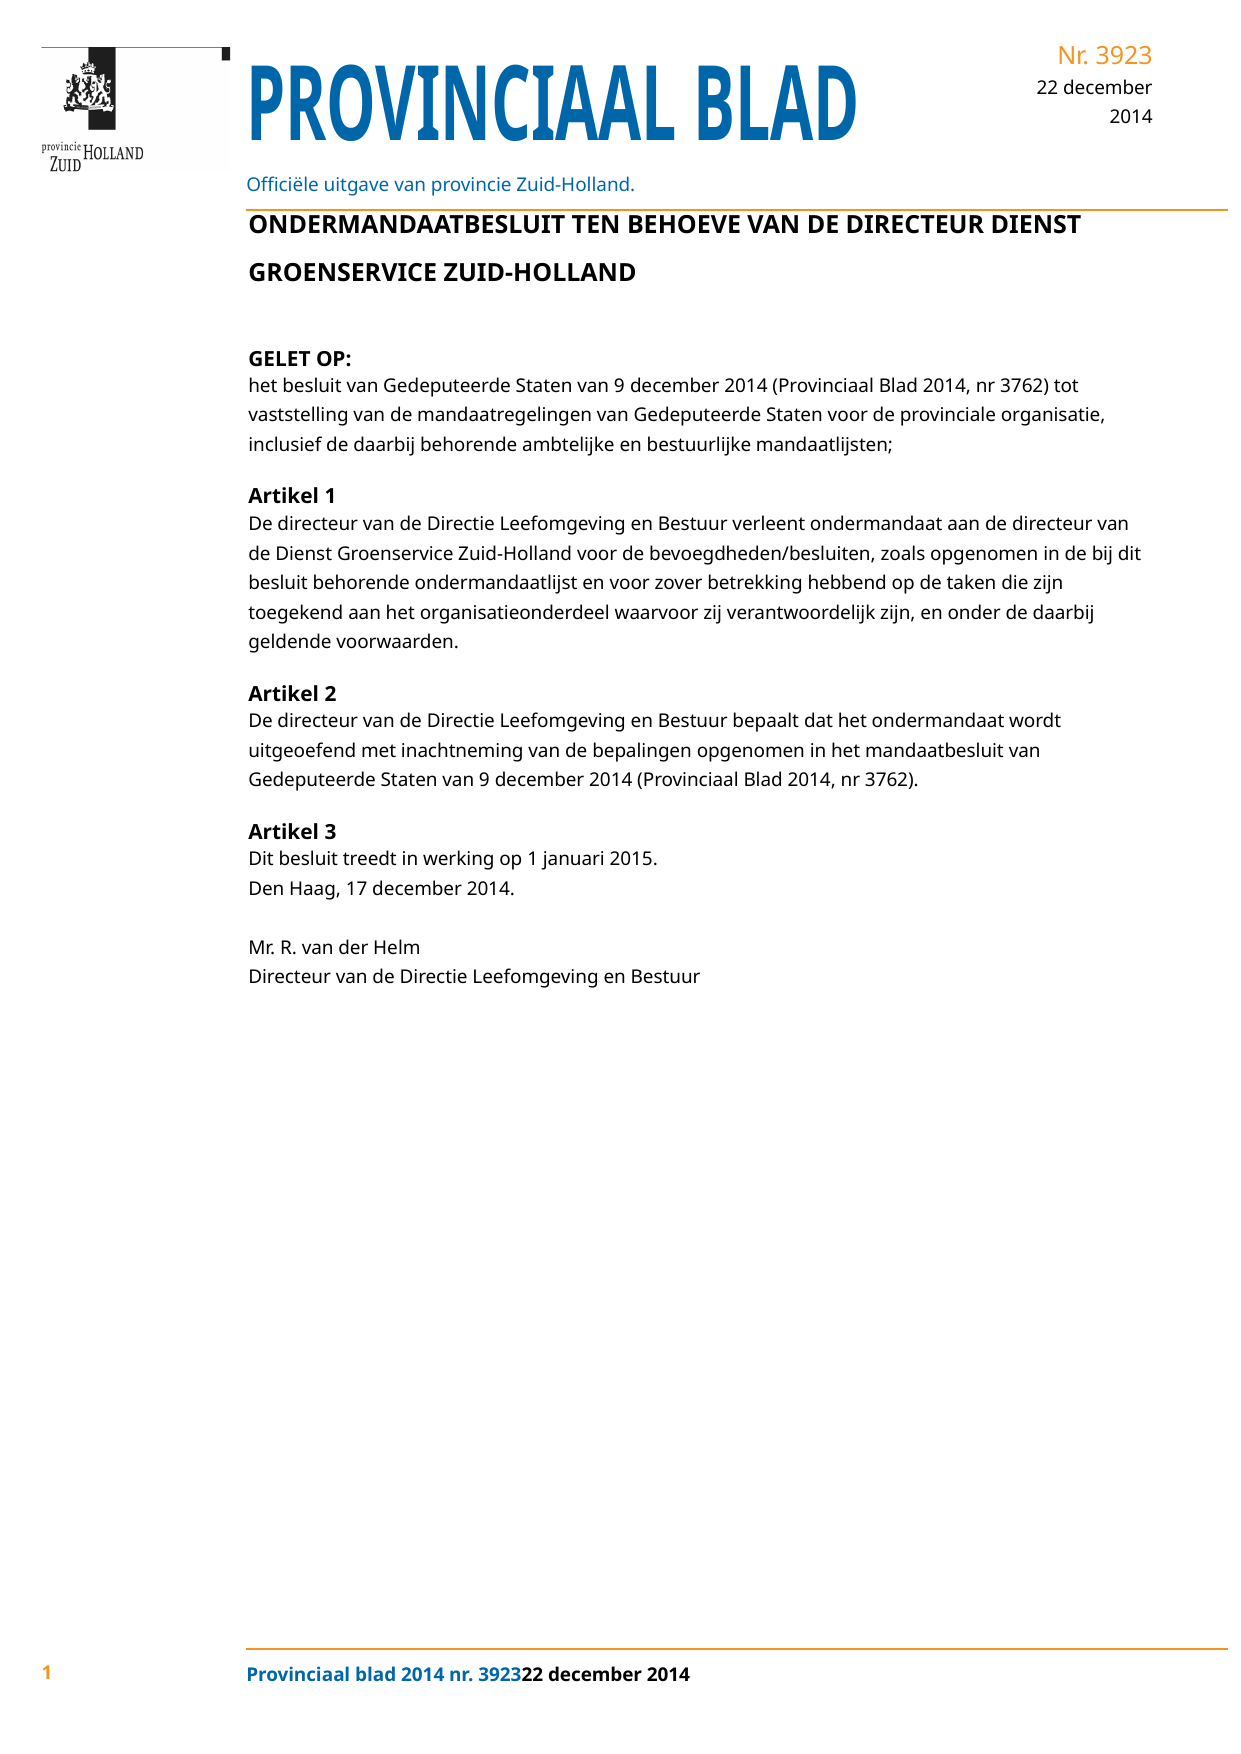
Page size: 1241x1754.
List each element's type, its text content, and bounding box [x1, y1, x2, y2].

text Mr. R. van der Helm [248, 934, 1152, 960]
text Artikel 2 [248, 679, 1152, 707]
text het besluit van Gedeputeerde Staten van 9 december 2014 (Provinciaal Blad 2014, nr 3762) tot vaststelling van de mandaatregelingen van Gedeputeerde Staten voor de provinciale organisatie, inclusief de daarbij behorende ambtelijke en bestuurlijke mandaatlijsten; [248, 372, 1152, 457]
text Dit besluit treedt in werking op 1 januari 2015. [248, 845, 1152, 871]
picture [41, 47, 231, 172]
text De directeur van de Directie Leefomgeving en Bestuur bepaalt dat het ondermandaat wordt uitgeoefend met inachtneming van de bepalingen opgenomen in het mandaatbesluit van Gedeputeerde Staten van 9 december 2014 (Provinciaal Blad 2014, nr 3762). [248, 707, 1152, 792]
text GELET OP: [248, 344, 1152, 372]
text Artikel 1 [248, 482, 1152, 510]
text ONDERMANDAATBESLUIT TEN BEHOEVE VAN DE DIRECTEUR DIENST GROENSERVICE ZUID-HOLLAND [248, 211, 1152, 288]
text Directeur van de Directie Leefomgeving en Bestuur [248, 964, 1152, 989]
text Den Haag, 17 december 2014. [248, 875, 1152, 901]
text De directeur van de Directie Leefomgeving en Bestuur verleent ondermandaat aan de directeur van de Dienst Groenservice Zuid-Holland voor de bevoegdheden/besluiten, zoals opgenomen in de bij dit besluit behorende ondermandaatlijst en voor zover betrekking hebbend op de taken die zijn toegekend aan het organisatieonderdeel waarvoor zij verantwoordelijk zijn, en onder de daarbij geldende voorwaarden. [248, 510, 1152, 654]
text Artikel 3 [248, 817, 1152, 845]
